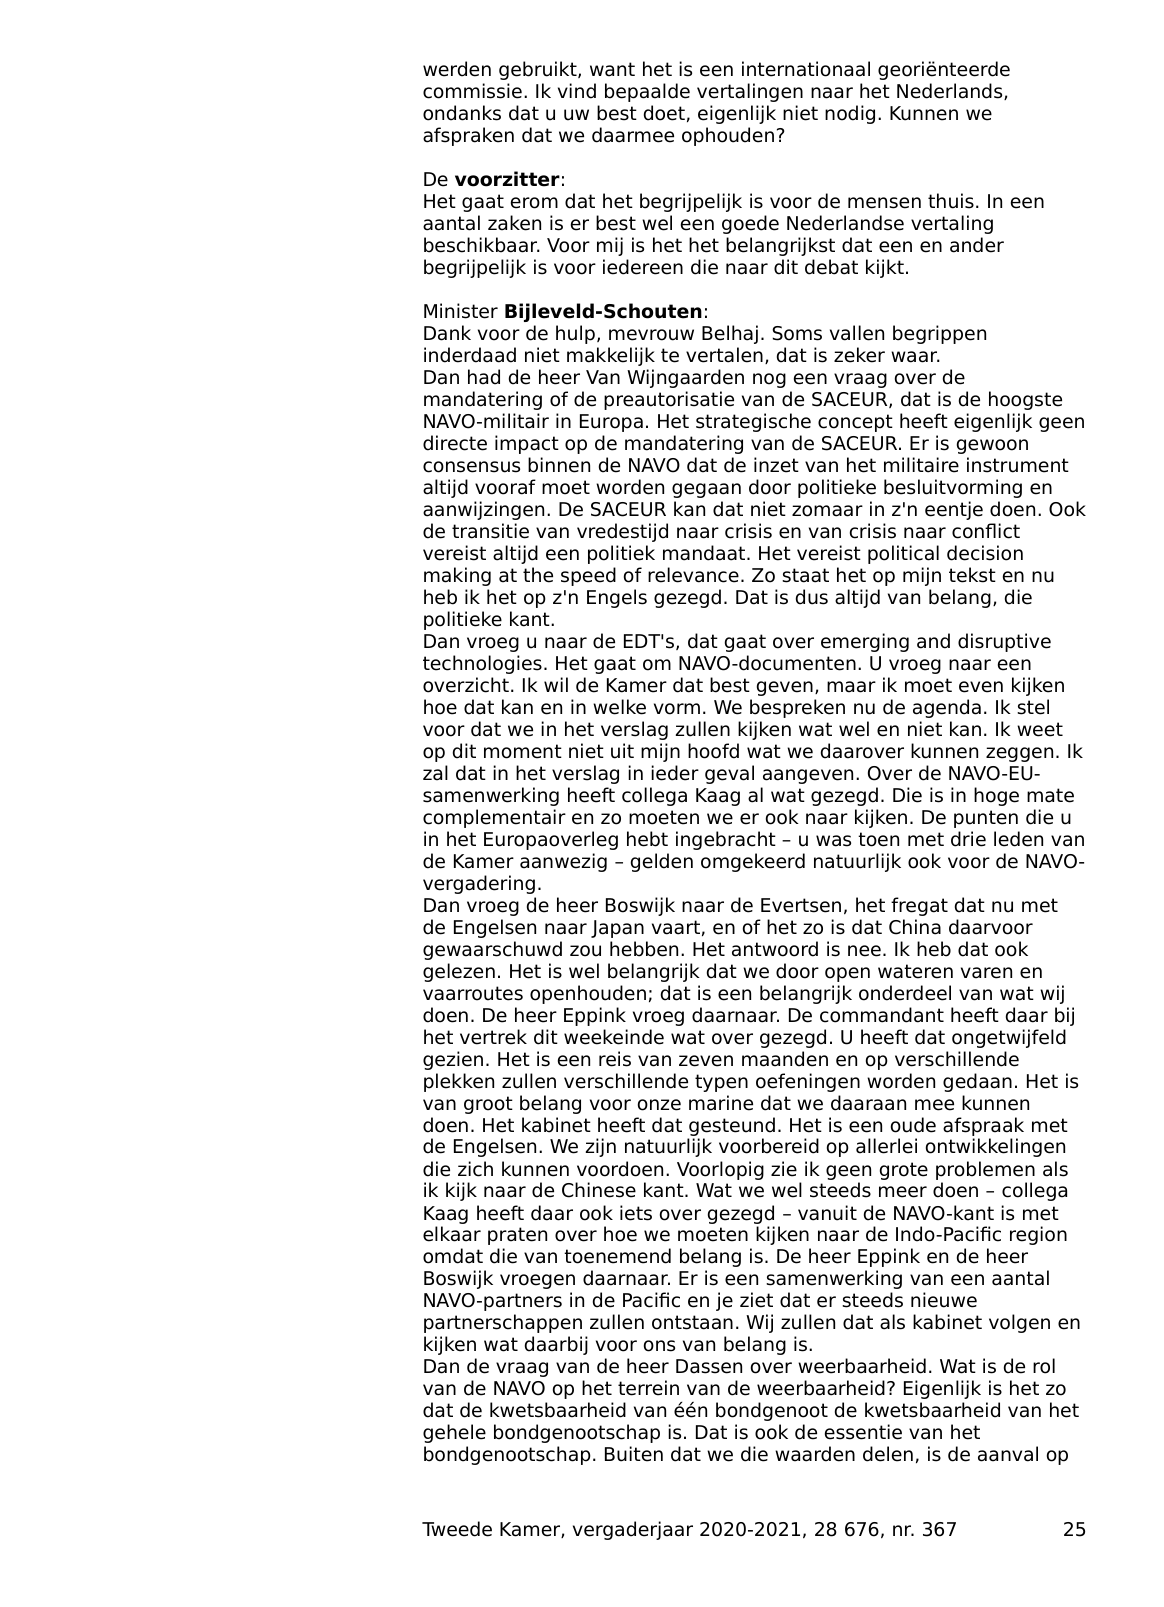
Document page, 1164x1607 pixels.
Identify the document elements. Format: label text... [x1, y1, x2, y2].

text Dan had de heer Van Wijngaarden nog een vraag over de mandatering of de preautorisatie van de SACEUR, dat is de hoogste NAVO-militair in Europa. Het strategische concept heeft eigenlijk geen directe impact op de mandatering van de SACEUR. Er is gewoon consensus binnen de NAVO dat de inzet van het militaire instrument altijd vooraf moet worden gegaan door politieke besluitvorming en aanwijzingen. De SACEUR kan dat niet zomaar in z'n eentje doen. Ook de transitie van vredestijd naar crisis en van crisis naar conflict vereist altijd een politiek mandaat. Het vereist political decision making at the speed of relevance. Zo staat het op mijn tekst en nu heb ik het op z'n Engels gezegd. Dat is dus altijd van belang, die politieke kant. [422, 367, 1087, 631]
text Minister Bijleveld-Schouten: [422, 301, 1087, 323]
text De voorzitter: [422, 169, 1087, 191]
text werden gebruikt, want het is een internationaal georiënteerde commissie. Ik vind bepaalde vertalingen naar het Nederlands, ondanks dat u uw best doet, eigenlijk niet nodig. Kunnen we afspraken dat we daarmee ophouden? [422, 59, 1087, 147]
text Het gaat erom dat het begrijpelijk is voor de mensen thuis. In een aantal zaken is er best wel een goede Nederlandse vertaling beschikbaar. Voor mij is het het belangrijkst dat een en ander begrijpelijk is voor iedereen die naar dit debat kijkt. [422, 191, 1087, 279]
text Dan de vraag van de heer Dassen over weerbaarheid. Wat is de rol van de NAVO op het terrein van de weerbaarheid? Eigenlijk is het zo dat de kwetsbaarheid van één bondgenoot de kwetsbaarheid van het gehele bondgenootschap is. Dat is ook de essentie van het bondgenootschap. Buiten dat we die waarden delen, is de aanval op [422, 1356, 1087, 1466]
text Dan vroeg de heer Boswijk naar de Evertsen, het fregat dat nu met de Engelsen naar Japan vaart, en of het zo is dat China daarvoor gewaarschuwd zou hebben. Het antwoord is nee. Ik heb dat ook gelezen. Het is wel belangrijk dat we door open wateren varen en vaarroutes openhouden; dat is een belangrijk onderdeel van wat wij doen. De heer Eppink vroeg daarnaar. De commandant heeft daar bij het vertrek dit weekeinde wat over gezegd. U heeft dat ongetwijfeld gezien. Het is een reis van zeven maanden en op verschillende plekken zullen verschillende typen oefeningen worden gedaan. Het is van groot belang voor onze marine dat we daaraan mee kunnen doen. Het kabinet heeft dat gesteund. Het is een oude afspraak met de Engelsen. We zijn natuurlijk voorbereid op allerlei ontwikkelingen die zich kunnen voordoen. Voorlopig zie ik geen grote problemen als ik kijk naar de Chinese kant. Wat we wel steeds meer doen – collega Kaag heeft daar ook iets over gezegd – vanuit de NAVO-kant is met elkaar praten over hoe we moeten kijken naar de Indo-Pacific region omdat die van toenemend belang is. De heer Eppink en de heer Boswijk vroegen daarnaar. Er is een samenwerking van een aantal NAVO-partners in de Pacific en je ziet dat er steeds nieuwe partnerschappen zullen ontstaan. Wij zullen dat als kabinet volgen en kijken wat daarbij voor ons van belang is. [422, 895, 1087, 1356]
text Dan vroeg u naar de EDT's, dat gaat over emerging and disruptive technologies. Het gaat om NAVO-documenten. U vroeg naar een overzicht. Ik wil de Kamer dat best geven, maar ik moet even kijken hoe dat kan en in welke vorm. We bespreken nu de agenda. Ik stel voor dat we in het verslag zullen kijken wat wel en niet kan. Ik weet op dit moment niet uit mijn hoofd wat we daarover kunnen zeggen. Ik zal dat in het verslag in ieder geval aangeven. Over de NAVO-EU-samenwerking heeft collega Kaag al wat gezegd. Die is in hoge mate complementair en zo moeten we er ook naar kijken. De punten die u in het Europaoverleg hebt ingebracht – u was toen met drie leden van de Kamer aanwezig – gelden omgekeerd natuurlijk ook voor de NAVO-vergadering. [422, 631, 1087, 895]
text Dank voor de hulp, mevrouw Belhaj. Soms vallen begrippen inderdaad niet makkelijk te vertalen, dat is zeker waar. [422, 323, 1087, 367]
